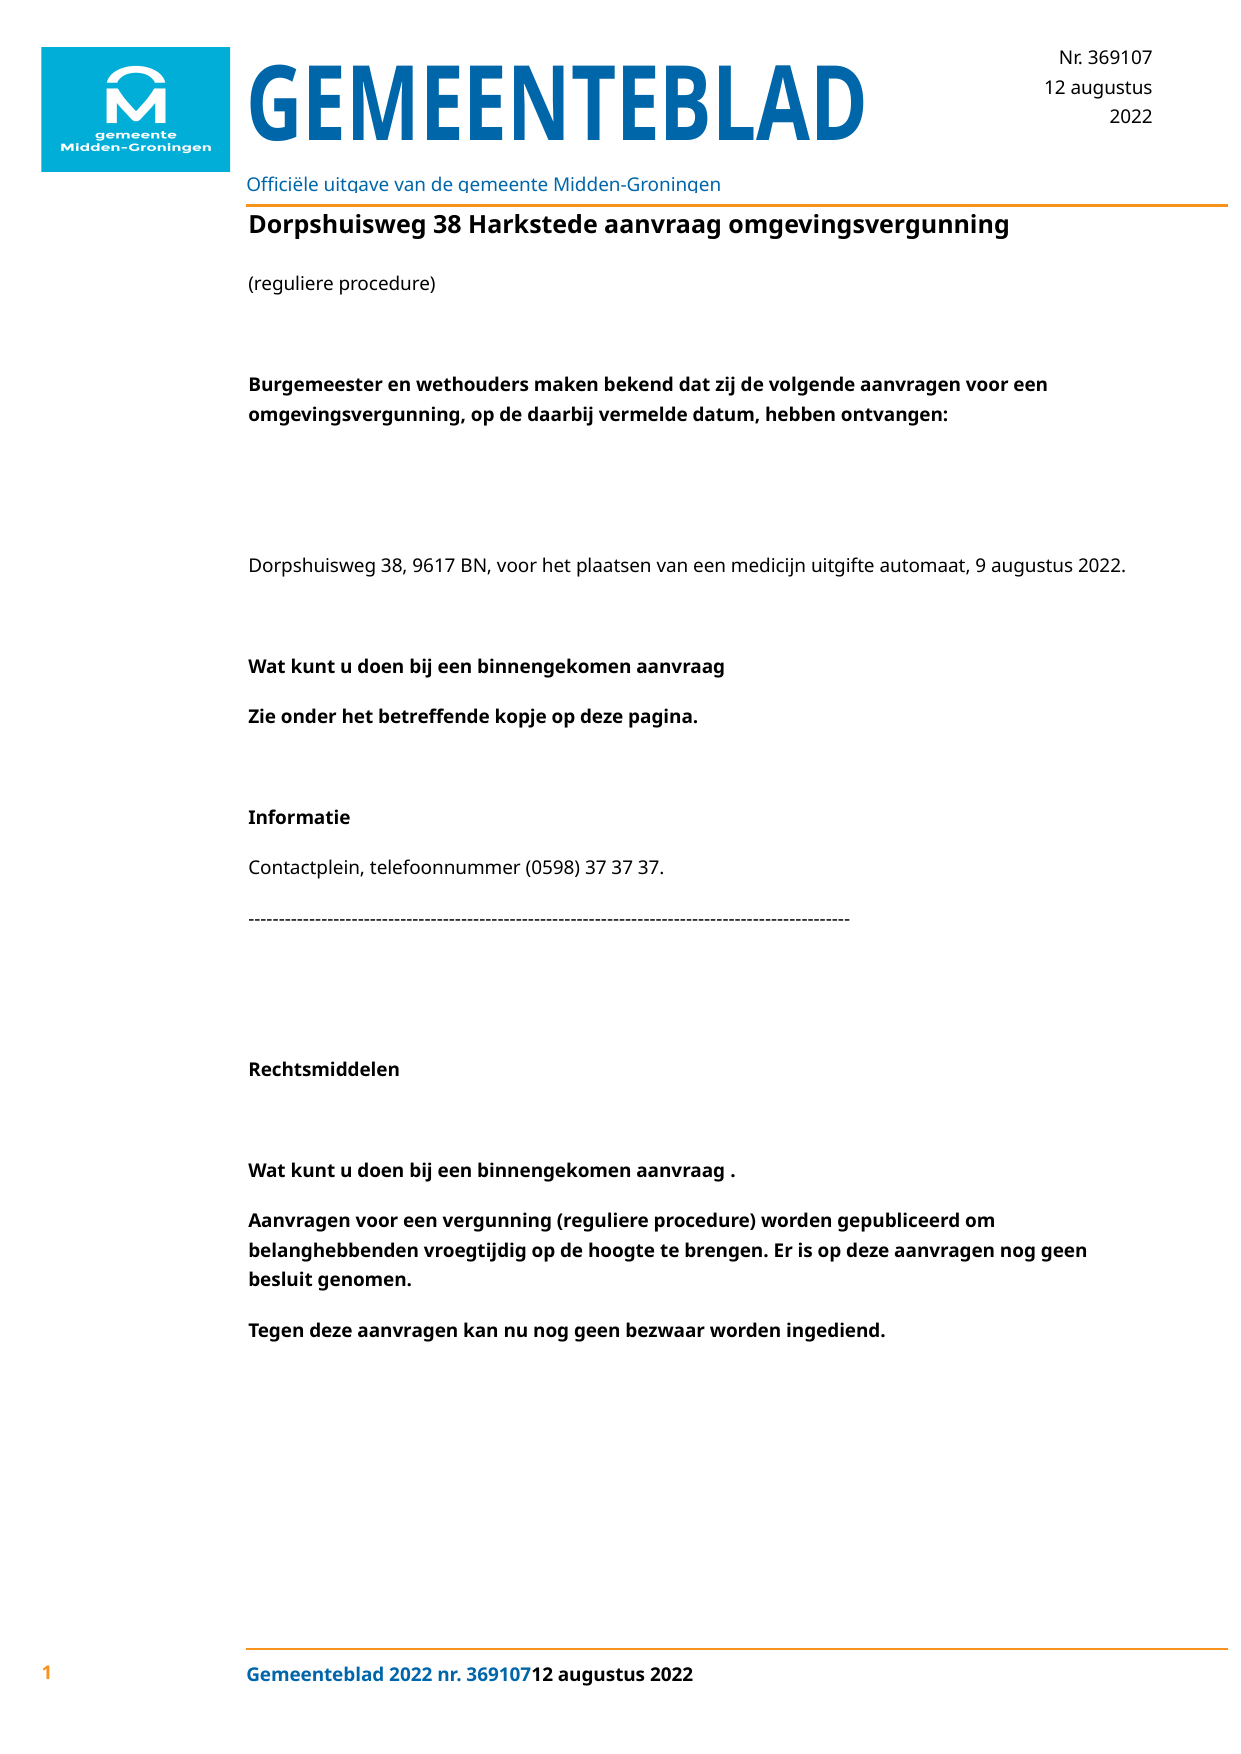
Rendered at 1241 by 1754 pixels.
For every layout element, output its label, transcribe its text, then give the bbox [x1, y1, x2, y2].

text Wat kunt u doen bij een binnengekomen aanvraag [248, 653, 1152, 678]
text Wat kunt u doen bij een binnengekomen aanvraag . [248, 1157, 1152, 1183]
text Dorpshuisweg 38, 9617 BN, voor het plaatsen van een medicijn uitgifte automaat, 9 augustus 2022. [248, 552, 1152, 578]
text Contactplein, telefoonnummer (0598) 37 37 37. [248, 854, 1152, 880]
text Aanvragen voor een vergunning (reguliere procedure) worden gepubliceerd om belanghebbenden vroegtijdig op de hoogte te brengen. Er is op deze aanvragen nog geen besluit genomen. [248, 1207, 1152, 1292]
text Informatie [248, 804, 1152, 830]
picture [184, 146, 190, 153]
picture [107, 89, 165, 122]
text Tegen deze aanvragen kan nu nog geen bezwaar worden ingediend. [248, 1317, 1152, 1343]
text Burgemeester en wethouders maken bekend dat zij de volgende aanvragen voor een omgevingsvergunning, op de daarbij vermelde datum, hebben ontvangen: [248, 371, 1152, 426]
text Dorpshuisweg 38 Harkstede aanvraag omgevingsvergunning [248, 207, 1152, 241]
text Rechtsmiddelen [248, 1056, 1152, 1082]
text --------------------------------------------------------------------------------------------------- [248, 905, 1152, 931]
text Zie onder het betreffende kopje op deze pagina. [248, 703, 1152, 729]
picture [108, 66, 164, 82]
text (reguliere procedure) [248, 270, 1152, 296]
